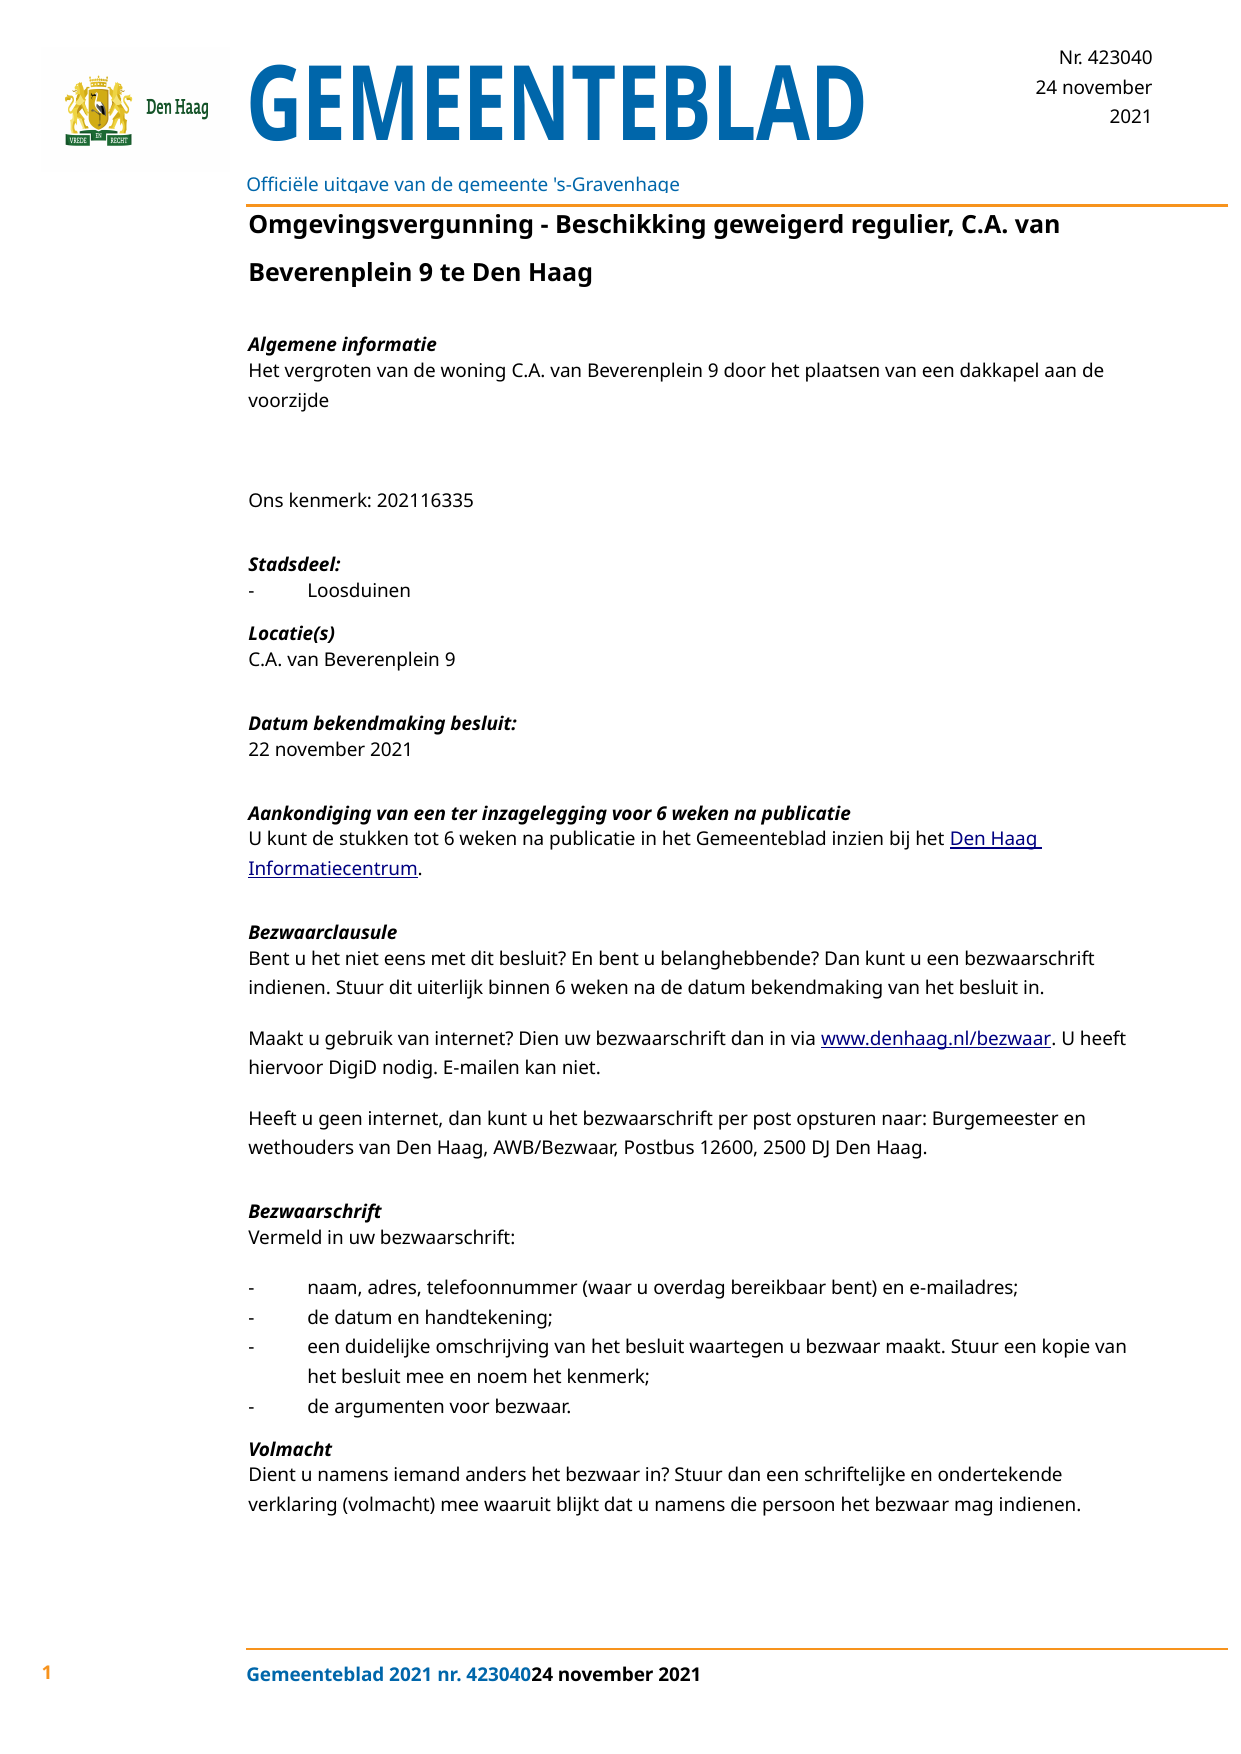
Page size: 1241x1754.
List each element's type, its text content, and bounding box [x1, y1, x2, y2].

list de datum en handtekening; [248, 1304, 1152, 1330]
text Bezwaarclausule [248, 919, 1152, 945]
text Datum bekendmaking besluit: [248, 710, 1152, 736]
text Vermeld in uw bezwaarschrift: [248, 1224, 1152, 1250]
list een duidelijke omschrijving van het besluit waartegen u bezwaar maakt. Stuur een kopie van het besluit mee en noem het kenmerk; [248, 1334, 1152, 1389]
text 22 november 2021 [248, 736, 1152, 762]
picture [41, 47, 231, 172]
text Omgevingsvergunning - Beschikking geweigerd regulier, C.A. van Beverenplein 9 te Den Haag [248, 207, 1152, 288]
list Loosduinen [248, 577, 1152, 603]
text Algemene informatie [248, 331, 1152, 357]
text Bezwaarschrift [248, 1198, 1152, 1224]
text U kunt de stukken tot 6 weken na publicatie in het Gemeenteblad inzien bij het Den Haag Informatiecentrum. [248, 826, 1152, 881]
text Ons kenmerk: 202116335 [248, 488, 1152, 513]
text Volmacht [248, 1436, 1152, 1462]
text C.A. van Beverenplein 9 [248, 646, 1152, 672]
list de argumenten voor bezwaar. [248, 1393, 1152, 1418]
text Maakt u gebruik van internet? Dien uw bezwaarschrift dan in via www.denhaag.nl/bezwaar. U heeft hiervoor DigiD nodig. E-mailen kan niet. [248, 1025, 1152, 1080]
text Dient u namens iemand anders het bezwaar in? Stuur dan een schriftelijke en ondertekende verklaring (volmacht) mee waaruit blijkt dat u namens die persoon het bezwaar mag indienen. [248, 1462, 1152, 1517]
text Locatie(s) [248, 620, 1152, 646]
text Bent u het niet eens met dit besluit? En bent u belanghebbende? Dan kunt u een bezwaarschrift indienen. Stuur dit uiterlijk binnen 6 weken na de datum bekendmaking van het besluit in. [248, 945, 1152, 1000]
text Het vergroten van de woning C.A. van Beverenplein 9 door het plaatsen van een dakkapel aan de voorzijde [248, 357, 1152, 412]
list naam, adres, telefoonnummer (waar u overdag bereikbaar bent) en e-mailadres; [248, 1274, 1152, 1300]
text Heeft u geen internet, dan kunt u het bezwaarschrift per post opsturen naar: Burgemeester en wethouders van Den Haag, AWB/Bezwaar, Postbus 12600, 2500 DJ Den Haag. [248, 1105, 1152, 1160]
text Aankondiging van een ter inzagelegging voor 6 weken na publicatie [248, 800, 1152, 826]
text Stadsdeel: [248, 552, 1152, 577]
